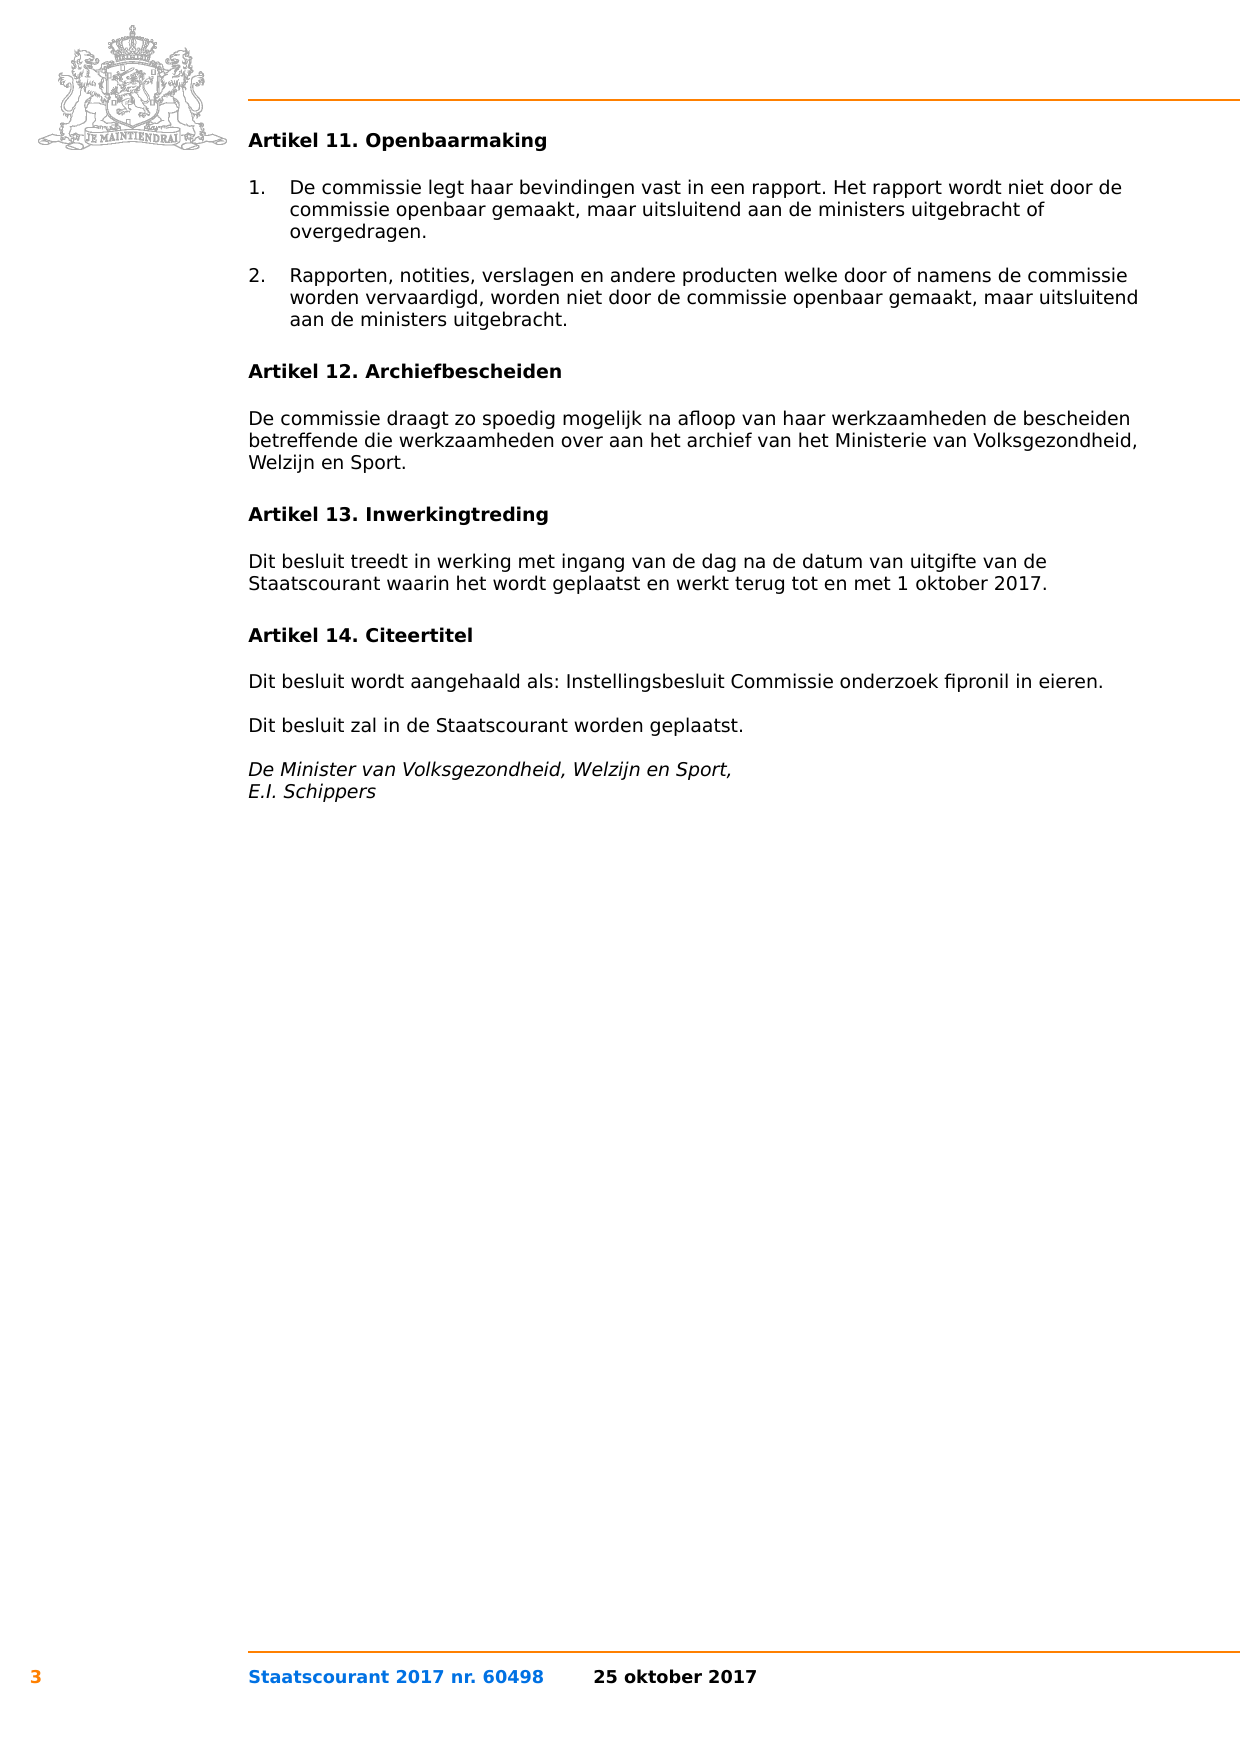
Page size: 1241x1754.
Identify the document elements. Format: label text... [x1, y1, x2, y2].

text De Minister van Volksgezondheid, Welzijn en Sport, E.I. Schippers [248, 759, 1163, 803]
subtitle Artikel 13. Inwerkingtreding [248, 503, 1163, 526]
subtitle Artikel 14. Citeertitel [248, 624, 1163, 646]
text 2. Rapporten, notities, verslagen en andere producten welke door of namens de commissie worden vervaardigd, worden niet door de commissie openbaar gemaakt, maar uitsluitend aan de ministers uitgebracht. [248, 265, 1163, 331]
text Dit besluit zal in de Staatscourant worden geplaatst. [248, 715, 1163, 737]
text 1. De commissie legt haar bevindingen vast in een rapport. Het rapport wordt niet door de commissie openbaar gemaakt, maar uitsluitend aan de ministers uitgebracht of overgedragen. [248, 177, 1163, 243]
subtitle Artikel 12. Archiefbescheiden [248, 361, 1163, 383]
text De commissie draagt zo spoedig mogelijk na afloop van haar werkzaamheden de bescheiden betreffende die werkzaamheden over aan het archief van het Ministerie van Volksgezondheid, Welzijn en Sport. [248, 408, 1163, 473]
subtitle Artikel 11. Openbaarmaking [248, 130, 1163, 152]
text Dit besluit wordt aangehaald als: Instellingsbesluit Commissie onderzoek fipronil in eieren. [248, 671, 1163, 693]
picture [38, 25, 227, 150]
text Dit besluit treedt in werking met ingang van de dag na de datum van uitgifte van de Staatscourant waarin het wordt geplaatst en werkt terug tot en met 1 oktober 2017. [248, 551, 1163, 594]
